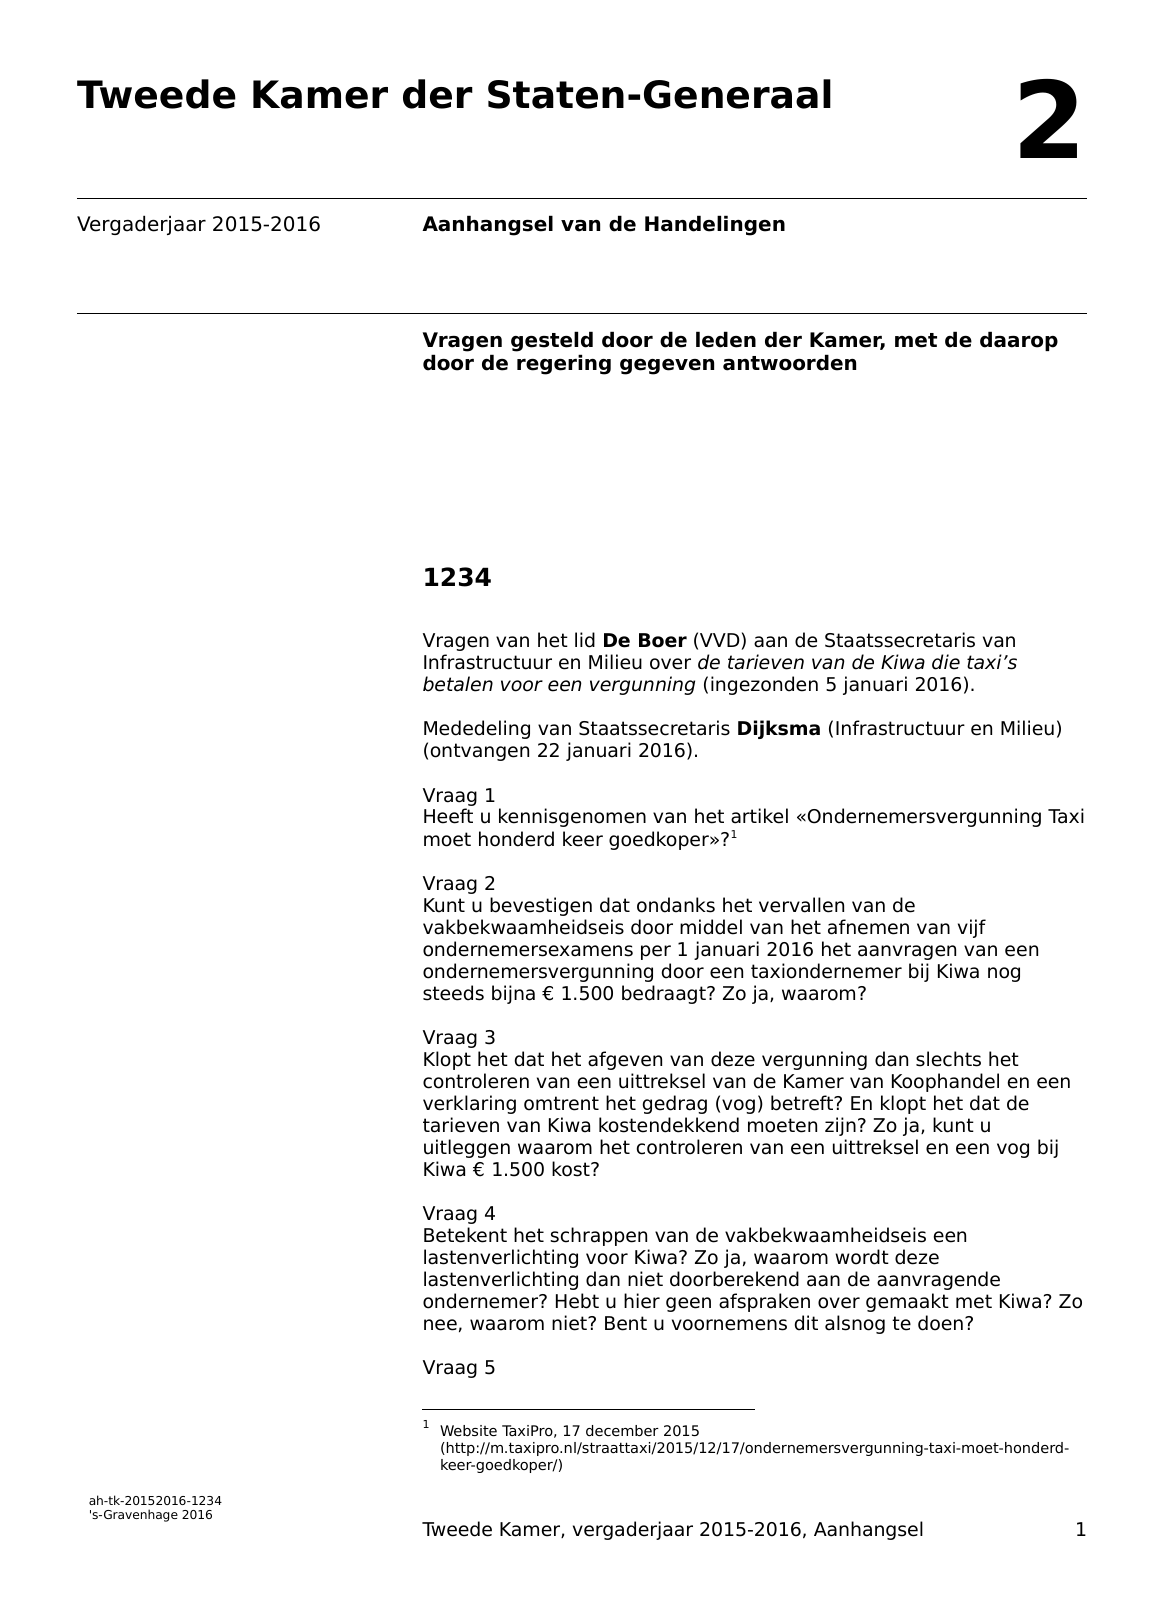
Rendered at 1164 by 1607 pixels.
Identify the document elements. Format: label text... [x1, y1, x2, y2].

table_cell Vragen gesteld door de leden der Kamer, met de daarop door de regering gegeven antwoorden [422, 314, 1087, 375]
text Kunt u bevestigen dat ondanks het vervallen van de vakbekwaamheidseis door middel van het afnemen van vijf ondernemersexamens per 1 januari 2016 het aanvragen van een ondernemersvergunning door een taxiondernemer bij Kiwa nog steeds bijna € 1.500 bedraagt? Zo ja, waarom? [422, 894, 1087, 1004]
text Betekent het schrappen van de vakbekwaamheidseis een lastenverlichting voor Kiwa? Zo ja, waarom wordt deze lastenverlichting dan niet doorberekend aan de aanvragende ondernemer? Hebt u hier geen afspraken over gemaakt met Kiwa? Zo nee, waarom niet? Bent u voornemens dit alsnog te doen? [422, 1225, 1087, 1334]
text Heeft u kennisgenomen van het artikel «Ondernemersvergunning Taxi moet honderd keer goedkoper»? [422, 806, 1087, 850]
text 1234 [422, 563, 1087, 592]
text Vraag 4 [422, 1203, 1087, 1225]
text Vragen van het lid De Boer (VVD) aan de Staatssecretaris van Infrastructuur en Milieu over de tarieven van de Kiwa die taxi’s betalen voor een vergunning (ingezonden 5 januari 2016). [422, 630, 1087, 696]
text Vraag 3 [422, 1027, 1087, 1049]
table_cell Aanhangsel van de Handelingen [422, 199, 1087, 313]
text Vraag 2 [422, 873, 1087, 894]
table_header Tweede Kamer der Staten-Generaal [77, 59, 886, 198]
text Vraag 1 [422, 784, 1087, 806]
text Klopt het dat het afgeven van deze vergunning dan slechts het controleren van een uittreksel van de Kamer van Koophandel en een verklaring omtrent het gedrag (vog) betreft? En klopt het dat de tarieven van Kiwa kostendekkend moeten zijn? Zo ja, kunt u uitleggen waarom het controleren van een uittreksel en een vog bij Kiwa € 1.500 kost? [422, 1049, 1087, 1181]
text Website TaxiPro, 17 december 2015 (http://m.taxipro.nl/straattaxi/2015/12/17/ondernemersvergunning-taxi-moet-honderd-keer-goedkoper/) [422, 1418, 1087, 1474]
table_cell Vergaderjaar 2015-2016 [77, 199, 422, 313]
text Mededeling van Staatssecretaris Dijksma (Infrastructuur en Milieu) (ontvangen 22 januari 2016). [422, 718, 1087, 762]
text 's-Gravenhage 2016 [88, 1508, 323, 1522]
text Vraag 5 [422, 1357, 1087, 1379]
table_header 2 [886, 59, 1087, 198]
text ah-tk-20152016-1234 [88, 1494, 323, 1508]
table_cell [77, 314, 422, 375]
